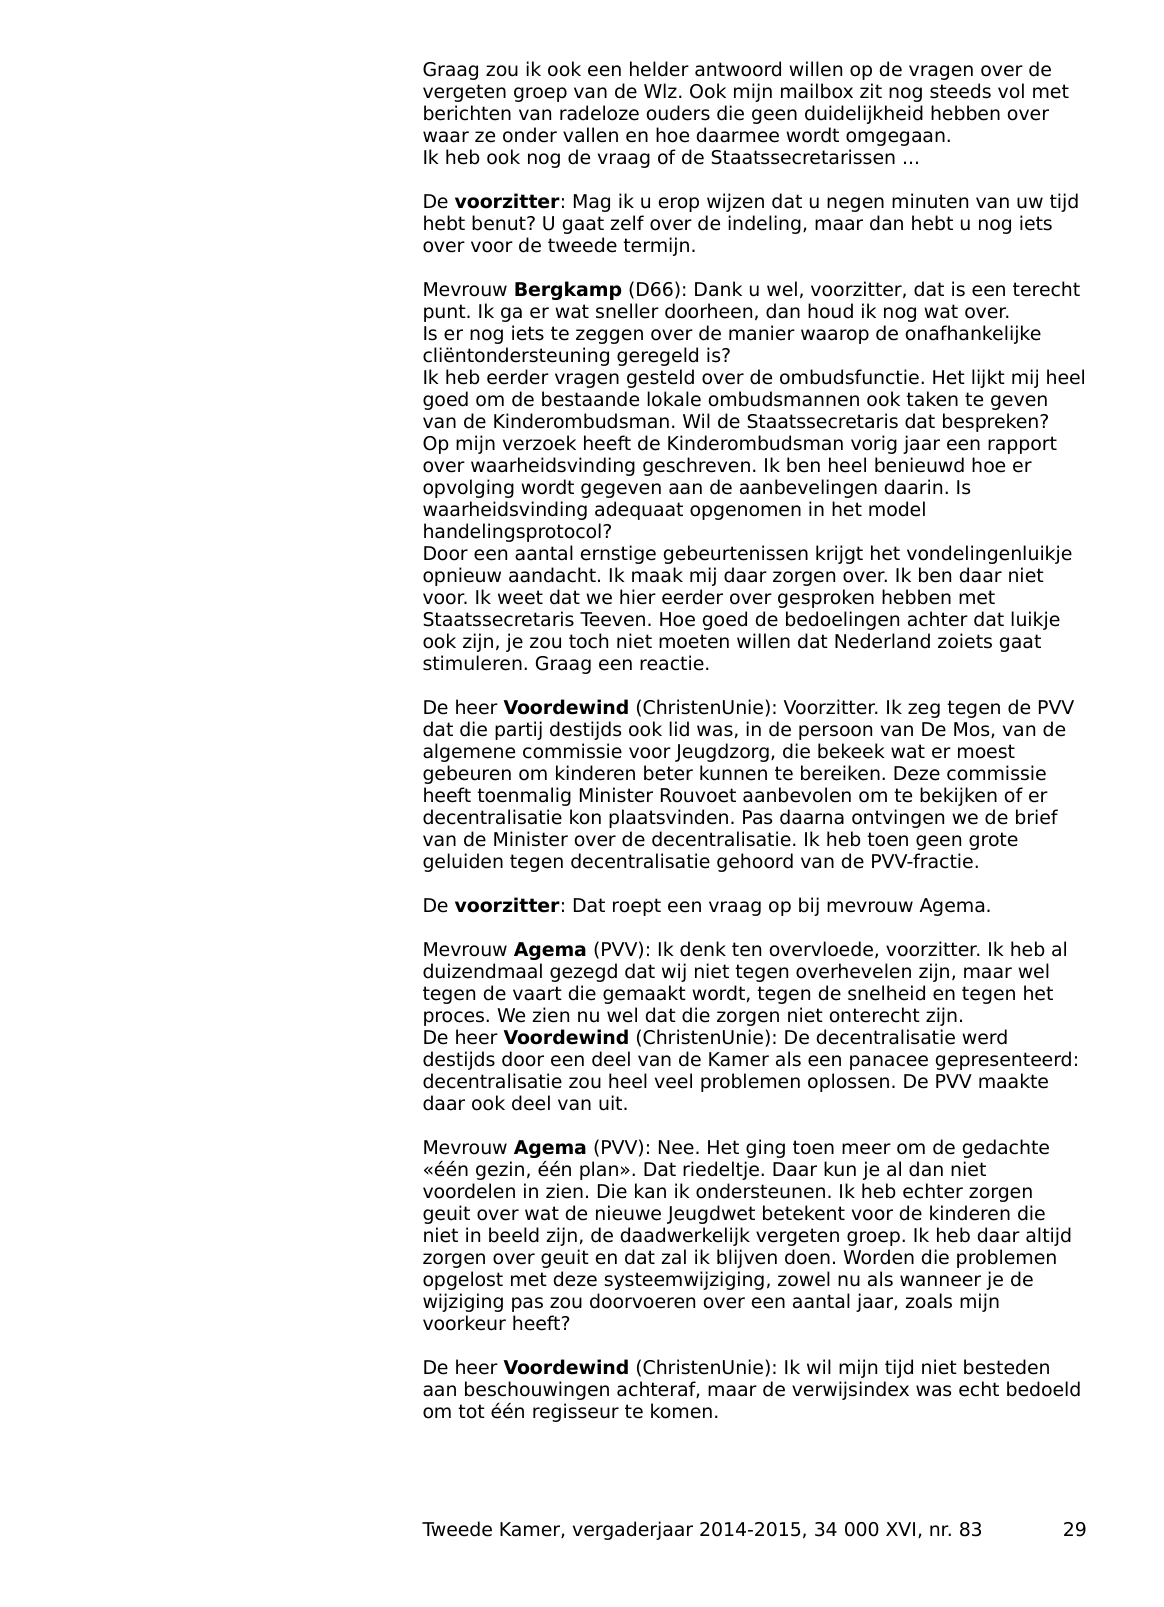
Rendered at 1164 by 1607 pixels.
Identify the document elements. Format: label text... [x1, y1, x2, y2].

text Graag zou ik ook een helder antwoord willen op de vragen over de vergeten groep van de Wlz. Ook mijn mailbox zit nog steeds vol met berichten van radeloze ouders die geen duidelijkheid hebben over waar ze onder vallen en hoe daarmee wordt omgegaan. [422, 59, 1087, 147]
text De voorzitter: Dat roept een vraag op bij mevrouw Agema. [422, 895, 1087, 917]
text Op mijn verzoek heeft de Kinderombudsman vorig jaar een rapport over waarheidsvinding geschreven. Ik ben heel benieuwd hoe er opvolging wordt gegeven aan de aanbevelingen daarin. Is waarheidsvinding adequaat opgenomen in het model handelingsprotocol? [422, 433, 1087, 543]
text Mevrouw Agema (PVV): Ik denk ten overvloede, voorzitter. Ik heb al duizendmaal gezegd dat wij niet tegen overhevelen zijn, maar wel tegen de vaart die gemaakt wordt, tegen de snelheid en tegen het proces. We zien nu wel dat die zorgen niet onterecht zijn. [422, 939, 1087, 1027]
text Is er nog iets te zeggen over de manier waarop de onafhankelijke cliëntondersteuning geregeld is? [422, 323, 1087, 367]
text De heer Voordewind (ChristenUnie): Voorzitter. Ik zeg tegen de PVV dat die partij destijds ook lid was, in de persoon van De Mos, van de algemene commissie voor Jeugdzorg, die bekeek wat er moest gebeuren om kinderen beter kunnen te bereiken. Deze commissie heeft toenmalig Minister Rouvoet aanbevolen om te bekijken of er decentralisatie kon plaatsvinden. Pas daarna ontvingen we de brief van de Minister over de decentralisatie. Ik heb toen geen grote geluiden tegen decentralisatie gehoord van de PVV-fractie. [422, 697, 1087, 873]
text De voorzitter: Mag ik u erop wijzen dat u negen minuten van uw tijd hebt benut? U gaat zelf over de indeling, maar dan hebt u nog iets over voor de tweede termijn. [422, 191, 1087, 257]
text Ik heb eerder vragen gesteld over de ombudsfunctie. Het lijkt mij heel goed om de bestaande lokale ombudsmannen ook taken te geven van de Kinderombudsman. Wil de Staatssecretaris dat bespreken? [422, 367, 1087, 433]
text De heer Voordewind (ChristenUnie): Ik wil mijn tijd niet besteden aan beschouwingen achteraf, maar de verwijsindex was echt bedoeld om tot één regisseur te komen. [422, 1357, 1087, 1423]
text Mevrouw Agema (PVV): Nee. Het ging toen meer om de gedachte «één gezin, één plan». Dat riedeltje. Daar kun je al dan niet voordelen in zien. Die kan ik ondersteunen. Ik heb echter zorgen geuit over wat de nieuwe Jeugdwet betekent voor de kinderen die niet in beeld zijn, de daadwerkelijk vergeten groep. Ik heb daar altijd zorgen over geuit en dat zal ik blijven doen. Worden die problemen opgelost met deze systeemwijziging, zowel nu als wanneer je de wijziging pas zou doorvoeren over een aantal jaar, zoals mijn voorkeur heeft? [422, 1137, 1087, 1335]
text De heer Voordewind (ChristenUnie): De decentralisatie werd destijds door een deel van de Kamer als een panacee gepresenteerd: decentralisatie zou heel veel problemen oplossen. De PVV maakte daar ook deel van uit. [422, 1027, 1087, 1115]
text Mevrouw Bergkamp (D66): Dank u wel, voorzitter, dat is een terecht punt. Ik ga er wat sneller doorheen, dan houd ik nog wat over. [422, 279, 1087, 323]
text Ik heb ook nog de vraag of de Staatssecretarissen ... [422, 147, 1087, 169]
text Door een aantal ernstige gebeurtenissen krijgt het vondelingenluikje opnieuw aandacht. Ik maak mij daar zorgen over. Ik ben daar niet voor. Ik weet dat we hier eerder over gesproken hebben met Staatssecretaris Teeven. Hoe goed de bedoelingen achter dat luikje ook zijn, je zou toch niet moeten willen dat Nederland zoiets gaat stimuleren. Graag een reactie. [422, 543, 1087, 675]
